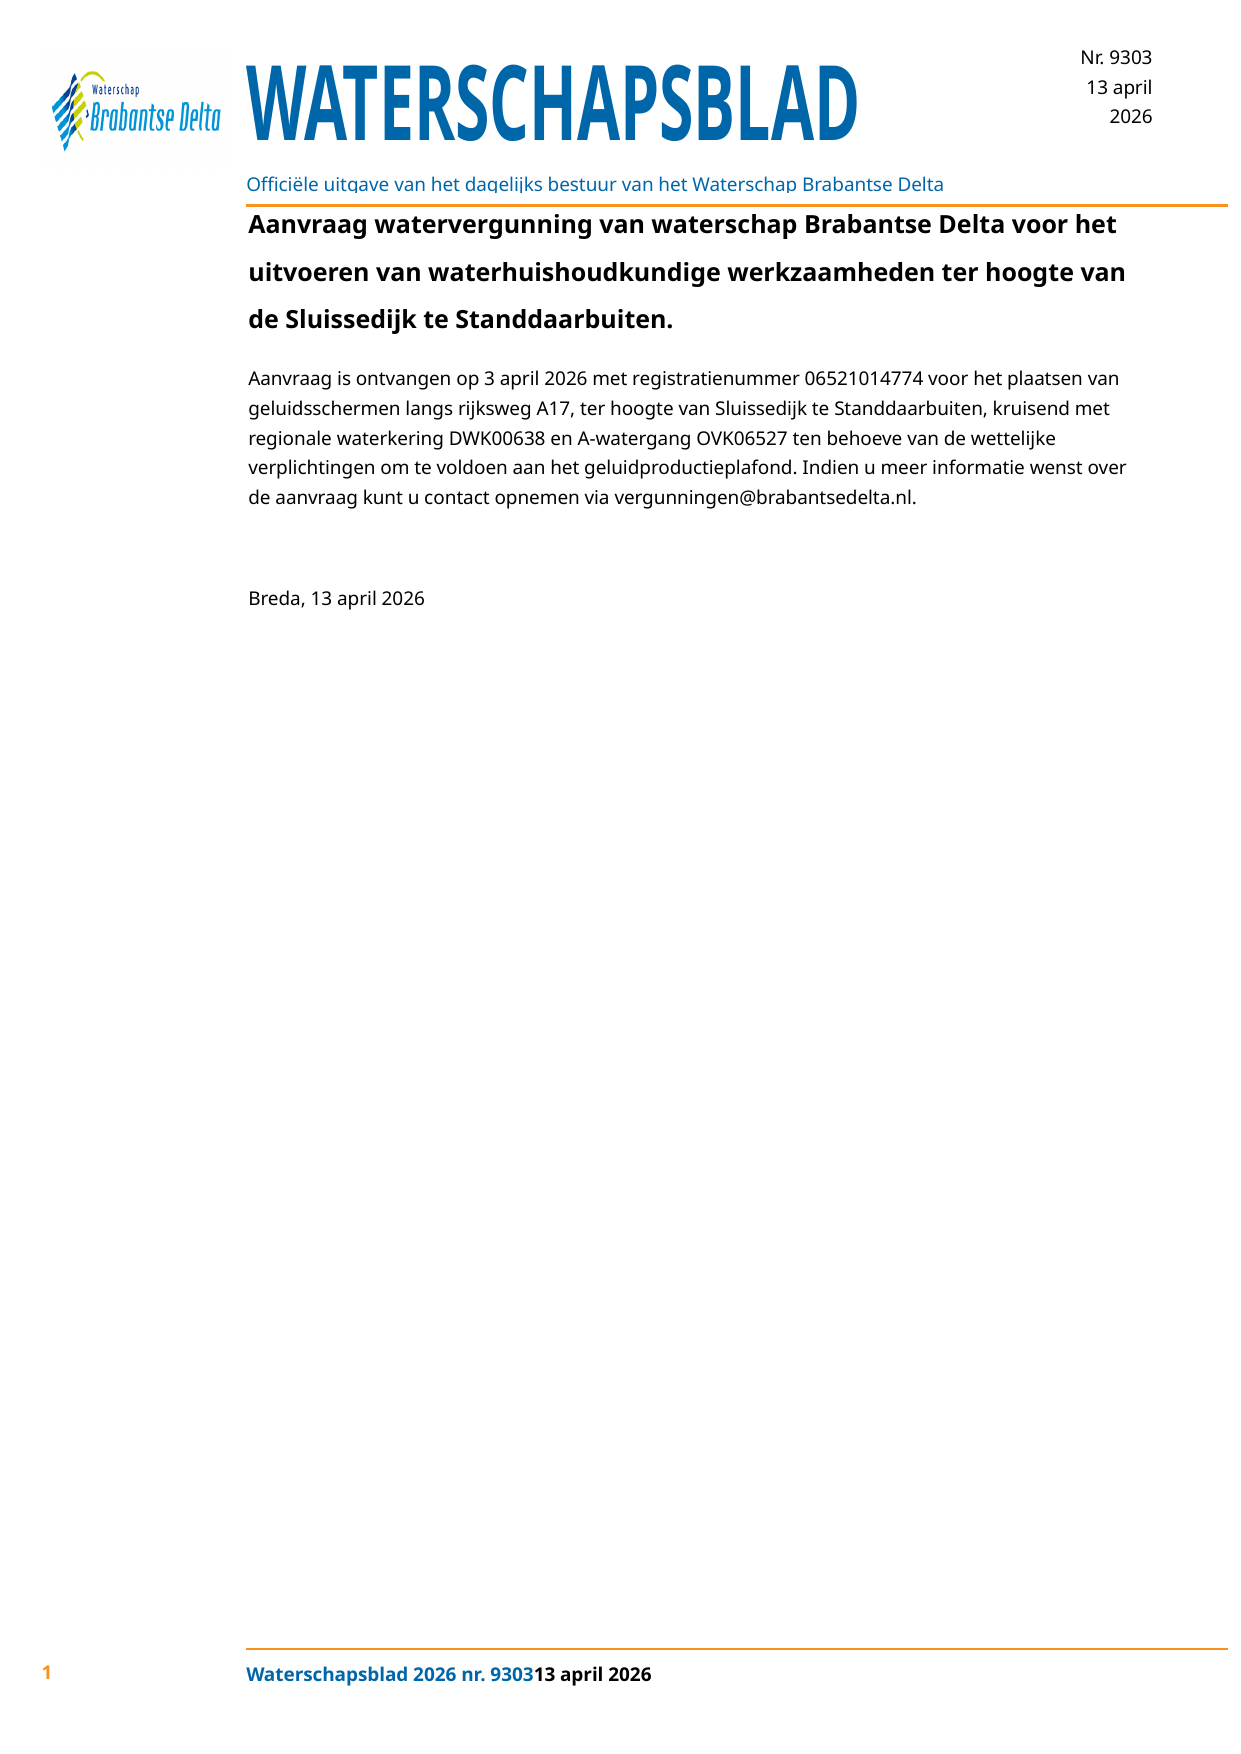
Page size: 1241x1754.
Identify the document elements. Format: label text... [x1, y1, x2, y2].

text Aanvraag is ontvangen op 3 april 2026 met registratienummer 06521014774 voor het plaatsen van geluidsschermen langs rijksweg A17, ter hoogte van Sluissedijk te Standdaarbuiten, kruisend met regionale waterkering DWK00638 en A-watergang OVK06527 ten behoeve van de wettelijke verplichtingen om te voldoen aan het geluidproductieplafond. Indien u meer informatie wenst over de aanvraag kunt u contact opnemen via vergunningen@brabantsedelta.nl. [248, 366, 1152, 509]
text Breda, 13 april 2026 [248, 585, 1152, 610]
picture [41, 47, 231, 172]
text Aanvraag watervergunning van waterschap Brabantse Delta voor het uitvoeren van waterhuishoudkundige werkzaamheden ter hoogte van de Sluissedijk te Standdaarbuiten. [248, 207, 1152, 336]
